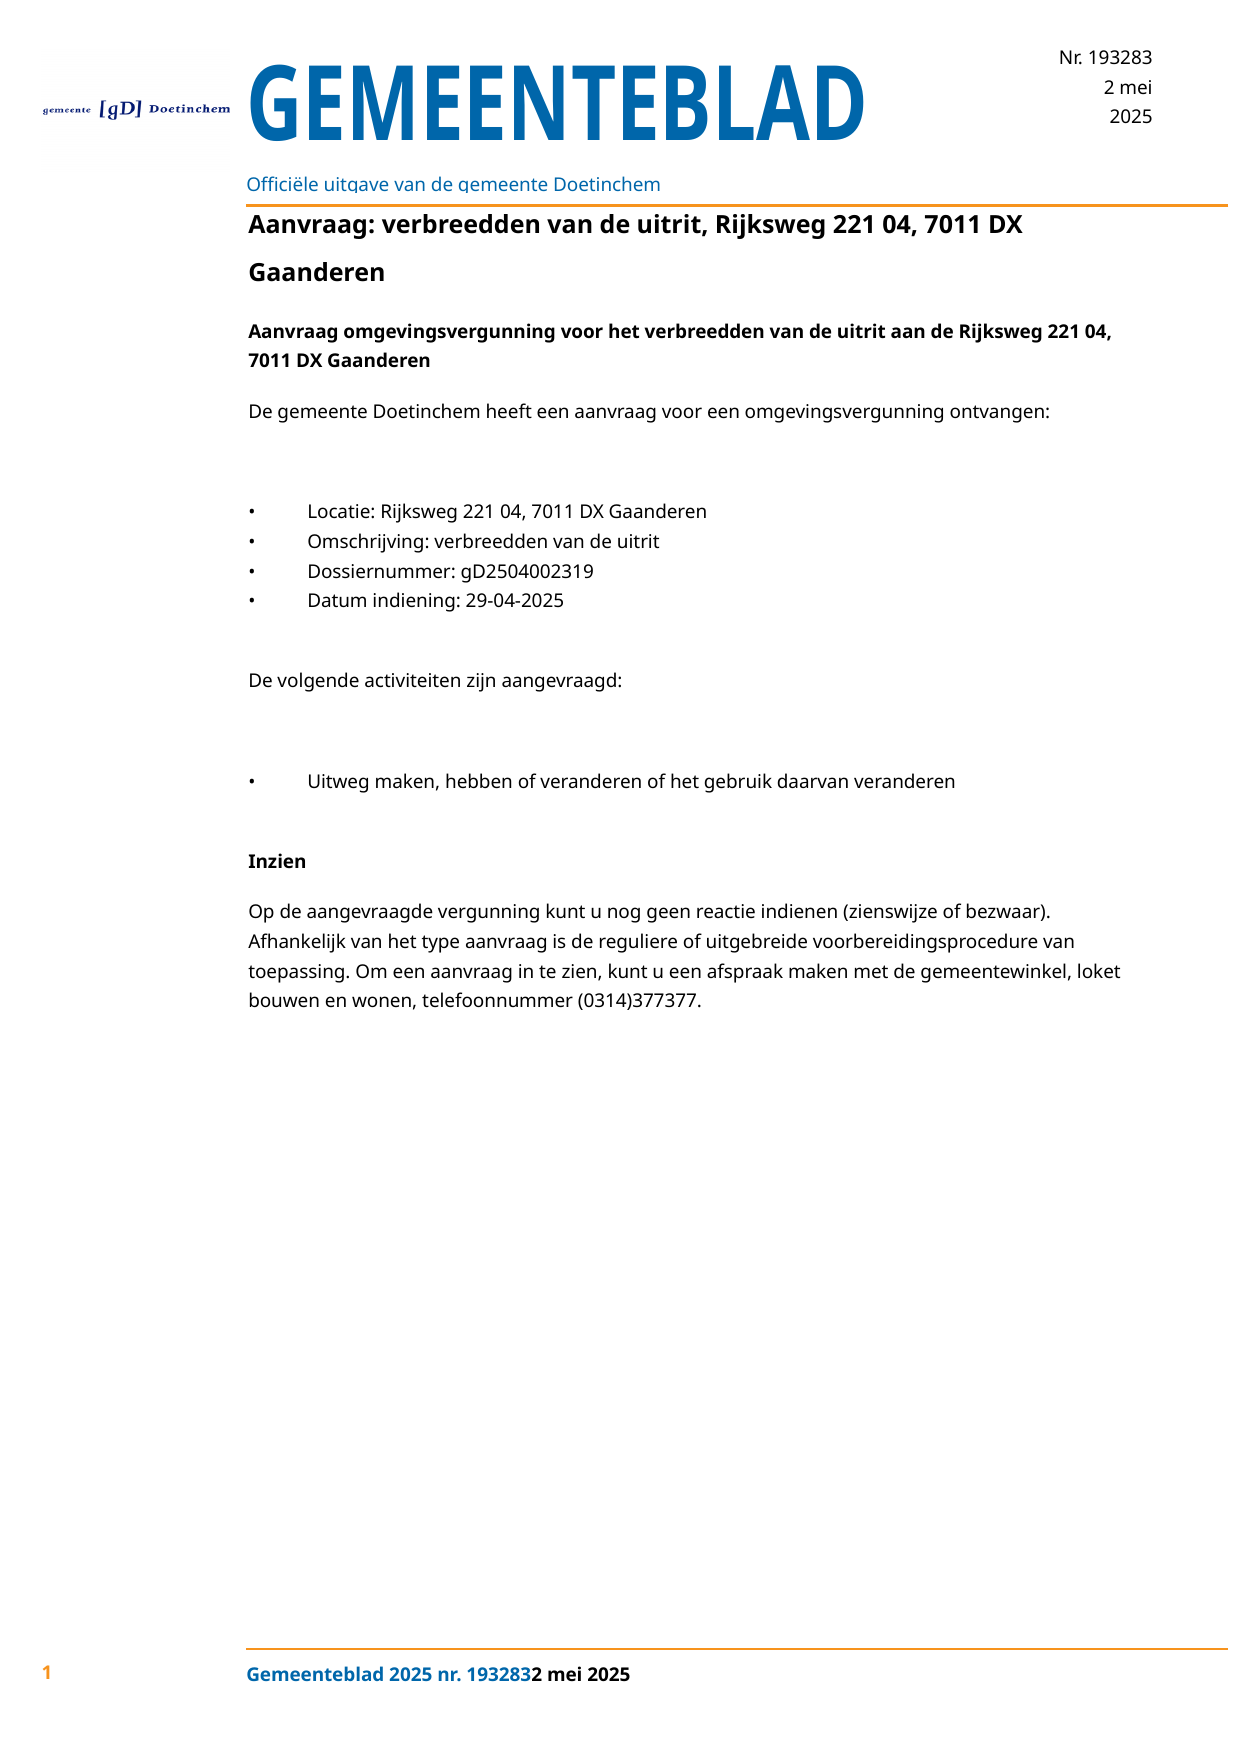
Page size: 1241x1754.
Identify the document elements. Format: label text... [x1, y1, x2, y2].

list Locatie: Rijksweg 221 04, 7011 DX Gaanderen [248, 499, 1152, 524]
text Op de aangevraagde vergunning kunt u nog geen reactie indienen (zienswijze of bezwaar). Afhankelijk van het type aanvraag is de reguliere of uitgebreide voorbereidingsprocedure van toepassing. Om een aanvraag in te zien, kunt u een afspraak maken met de gemeentewinkel, loket bouwen en wonen, telefoonnummer (0314)377377. [248, 899, 1152, 1013]
list Omschrijving: verbreedden van de uitrit [248, 528, 1152, 554]
text Aanvraag omgevingsvergunning voor het verbreedden van de uitrit aan de Rijksweg 221 04, 7011 DX Gaanderen [248, 318, 1152, 373]
text Inzien [248, 848, 1152, 874]
text De gemeente Doetinchem heeft een aanvraag voor een omgevingsvergunning ontvangen: [248, 398, 1152, 424]
list Datum indiening: 29-04-2025 [248, 587, 1152, 613]
text Aanvraag: verbreedden van de uitrit, Rijksweg 221 04, 7011 DX Gaanderen [248, 207, 1152, 288]
list Uitweg maken, hebben of veranderen of het gebruik daarvan veranderen [248, 768, 1152, 794]
picture [41, 47, 231, 172]
text De volgende activiteiten zijn aangevraagd: [248, 667, 1152, 693]
list Dossiernummer: gD2504002319 [248, 558, 1152, 584]
